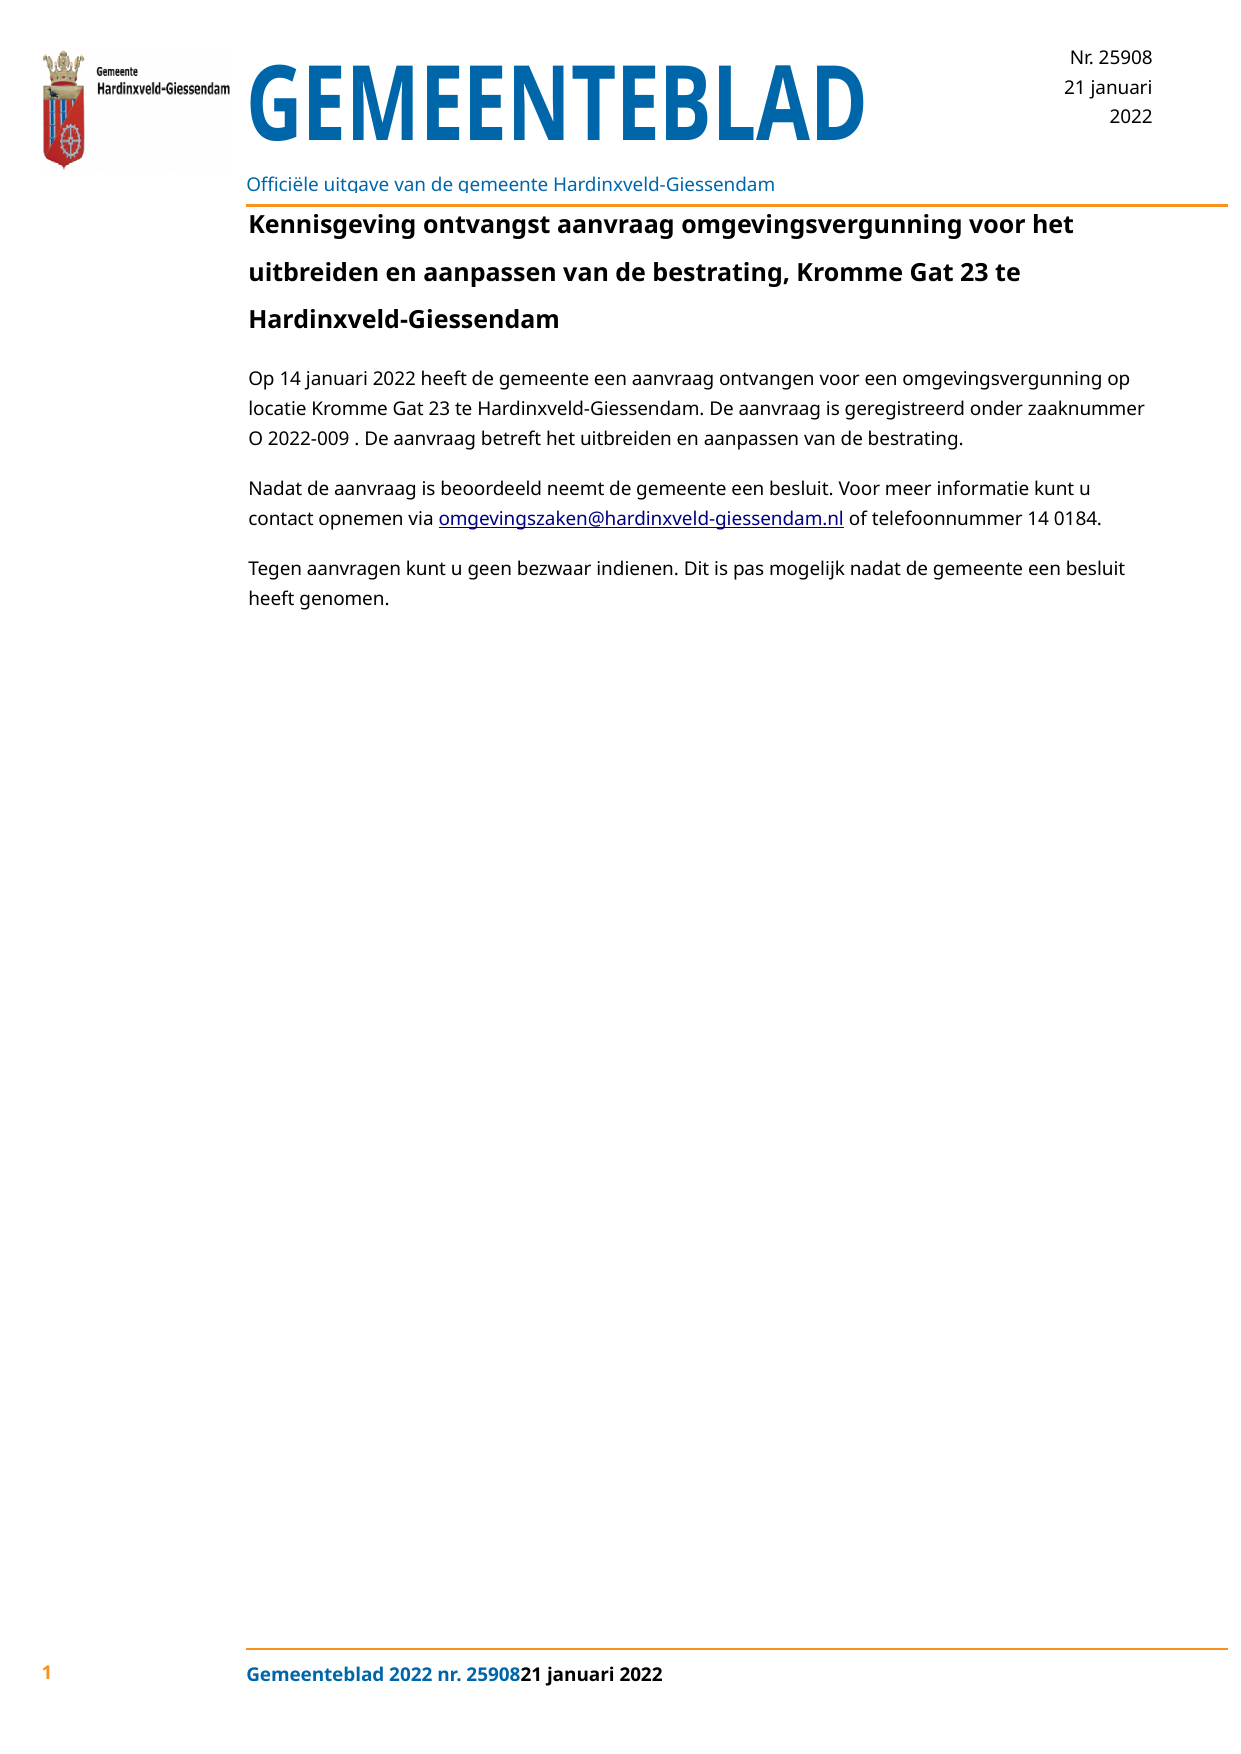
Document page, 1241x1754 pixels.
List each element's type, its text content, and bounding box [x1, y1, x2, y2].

text Tegen aanvragen kunt u geen bezwaar indienen. Dit is pas mogelijk nadat de gemeente een besluit heeft genomen. [248, 555, 1152, 610]
text Nadat de aanvraag is beoordeeld neemt de gemeente een besluit. Voor meer informatie kunt u contact opnemen via omgevingszaken@hardinxveld-giessendam.nl of telefoonnummer 14 0184. [248, 475, 1152, 530]
text Op 14 januari 2022 heeft de gemeente een aanvraag ontvangen voor een omgevingsvergunning op locatie Kromme Gat 23 te Hardinxveld-Giessendam. De aanvraag is geregistreerd onder zaaknummer O 2022-009 . De aanvraag betreft het uitbreiden en aanpassen van de bestrating. [248, 366, 1152, 450]
text Kennisgeving ontvangst aanvraag omgevingsvergunning voor het uitbreiden en aanpassen van de bestrating, Kromme Gat 23 te Hardinxveld-Giessendam [248, 207, 1152, 336]
picture [41, 47, 231, 172]
